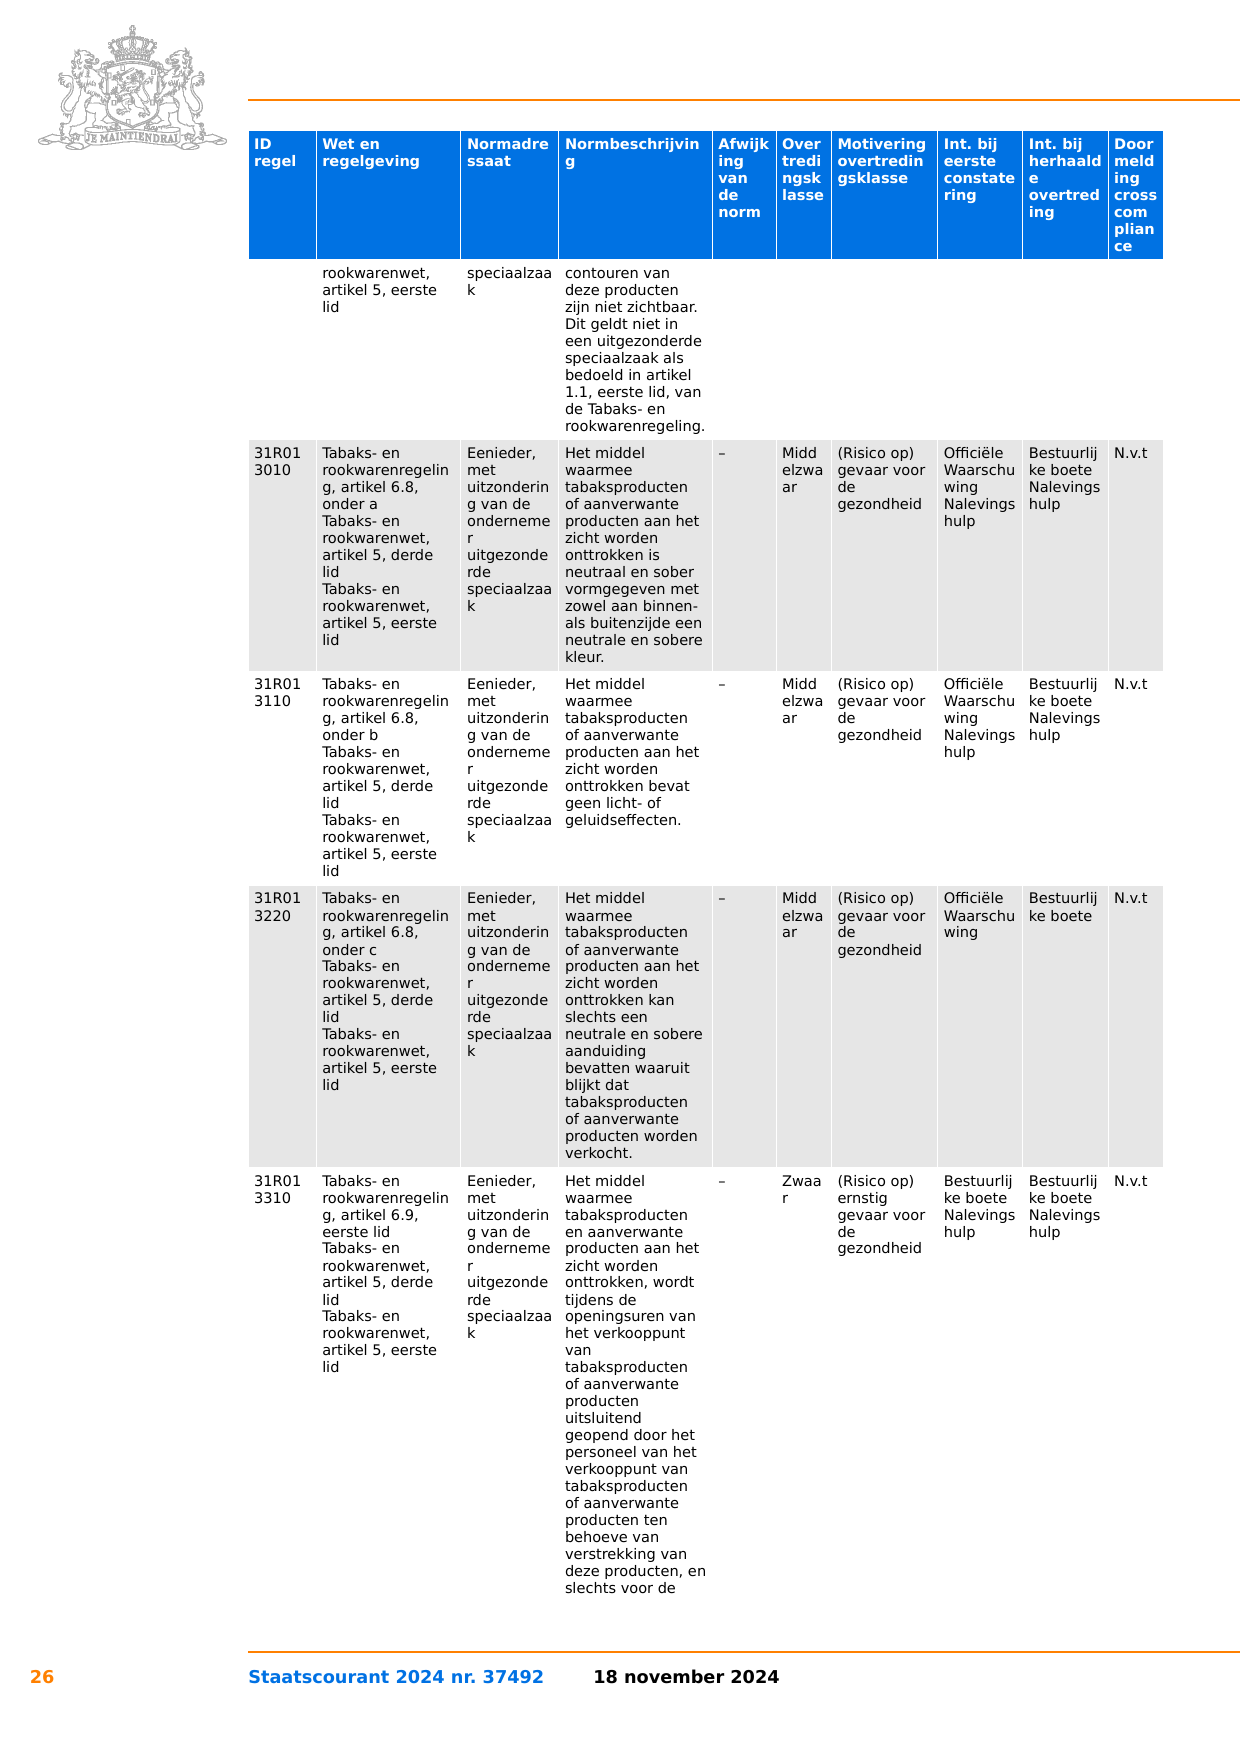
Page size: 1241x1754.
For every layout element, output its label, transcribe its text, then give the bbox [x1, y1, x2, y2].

table_cell Officiële Waarschuwing [938, 886, 1022, 1167]
table_cell 31R013110 [249, 672, 316, 885]
picture [38, 25, 227, 150]
table_cell Bestuurlijke boete Nalevingshulp [1023, 440, 1108, 671]
table_cell Officiële Waarschuwing Nalevingshulp [938, 672, 1022, 885]
table_cell Bestuurlijke boete Nalevingshulp [1023, 672, 1108, 885]
table_cell [938, 260, 1022, 439]
table_cell (Risico op) gevaar voor de gezondheid [832, 672, 937, 885]
table_cell 31R013220 [249, 886, 316, 1167]
table_cell Bestuurlijke boete Nalevingshulp [938, 1168, 1022, 1602]
table_cell N.v.t [1109, 886, 1163, 1167]
table_cell – [713, 886, 776, 1167]
table_cell Eenieder, met uitzondering van de ondernemer uitgezonderde speciaalzaak [461, 886, 558, 1167]
table_header Doormelding cross compliance [1109, 131, 1163, 259]
table_header Overtredingsklasse [777, 131, 831, 259]
table_header Int. bij eerste constatering [938, 131, 1022, 259]
table_cell contouren van deze producten zijn niet zichtbaar. Dit geldt niet in een uitgezonderde speciaalzaak als bedoeld in artikel 1.1, eerste lid, van de Tabaks- en rookwarenregeling. [559, 260, 712, 439]
table_cell [1109, 260, 1163, 439]
table_cell Tabaks- en rookwarenregeling, artikel 6.8, onder a Tabaks- en rookwarenwet, artikel 5, derde lid Tabaks- en rookwarenwet, artikel 5, eerste lid [317, 440, 460, 671]
table_header Int. bij herhaalde overtreding [1023, 131, 1108, 259]
table_cell (Risico op) gevaar voor de gezondheid [832, 886, 937, 1167]
table_cell N.v.t [1109, 1168, 1163, 1602]
table_header Wet en regelgeving [317, 131, 460, 259]
table_header Normadressaat [461, 131, 558, 259]
table_cell 31R013010 [249, 440, 316, 671]
table_cell N.v.t [1109, 672, 1163, 885]
table_cell [713, 260, 776, 439]
table_cell Bestuurlijke boete Nalevingshulp [1023, 1168, 1108, 1602]
table_cell [832, 260, 937, 439]
table_cell Officiële Waarschuwing Nalevingshulp [938, 440, 1022, 671]
table_cell (Risico op) gevaar voor de gezondheid [832, 440, 937, 671]
table_cell Tabaks- en rookwarenregeling, artikel 6.8, onder c Tabaks- en rookwarenwet, artikel 5, derde lid Tabaks- en rookwarenwet, artikel 5, eerste lid [317, 886, 460, 1167]
table_cell Middelzwaar [777, 886, 831, 1167]
table_cell Eenieder, met uitzondering van de ondernemer uitgezonderde speciaalzaak [461, 672, 558, 885]
table_header Motivering overtredingsklasse [832, 131, 937, 259]
table_cell Eenieder, met uitzondering van de ondernemer uitgezonderde speciaalzaak [461, 440, 558, 671]
table_cell N.v.t [1109, 440, 1163, 671]
table_cell Het middel waarmee tabaksproducten of aanverwante producten aan het zicht worden onttrokken is neutraal en sober vormgegeven met zowel aan binnen- als buitenzijde een neutrale en sobere kleur. [559, 440, 712, 671]
table_cell Zwaar [777, 1168, 831, 1602]
table_cell [777, 260, 831, 439]
table_cell Middelzwaar [777, 440, 831, 671]
table_cell (Risico op) ernstig gevaar voor de gezondheid [832, 1168, 937, 1602]
table_cell rookwarenwet, artikel 5, eerste lid [317, 260, 460, 439]
table_cell Eenieder, met uitzondering van de ondernemer uitgezonderde speciaalzaak [461, 1168, 558, 1602]
table_cell Bestuurlijke boete [1023, 886, 1108, 1167]
table_cell – [713, 440, 776, 671]
table_cell Tabaks- en rookwarenregeling, artikel 6.9, eerste lid Tabaks- en rookwarenwet, artikel 5, derde lid Tabaks- en rookwarenwet, artikel 5, eerste lid [317, 1168, 460, 1602]
table_header Afwijking van de norm [713, 131, 776, 259]
table_header Normbeschrijving [559, 131, 712, 259]
table_header ID regel [249, 131, 316, 259]
table_cell speciaalzaak [461, 260, 558, 439]
table_cell Het middel waarmee tabaksproducten of aanverwante producten aan het zicht worden onttrokken kan slechts een neutrale en sobere aanduiding bevatten waaruit blijkt dat tabaksproducten of aanverwante producten worden verkocht. [559, 886, 712, 1167]
table_cell – [713, 672, 776, 885]
table_cell Het middel waarmee tabaksproducten of aanverwante producten aan het zicht worden onttrokken bevat geen licht- of geluidseffecten. [559, 672, 712, 885]
table_cell [249, 260, 316, 439]
table_cell 31R013310 [249, 1168, 316, 1602]
table_cell Middelzwaar [777, 672, 831, 885]
table_cell [1023, 260, 1108, 439]
table_cell Het middel waarmee tabaksproducten en aanverwante producten aan het zicht worden onttrokken, wordt tijdens de openingsuren van het verkooppunt van tabaksproducten of aanverwante producten uitsluitend geopend door het personeel van het verkooppunt van tabaksproducten of aanverwante producten ten behoeve van verstrekking van deze producten, en slechts voor de [559, 1168, 712, 1602]
table_cell Tabaks- en rookwarenregeling, artikel 6.8, onder b Tabaks- en rookwarenwet, artikel 5, derde lid Tabaks- en rookwarenwet, artikel 5, eerste lid [317, 672, 460, 885]
table_cell – [713, 1168, 776, 1602]
